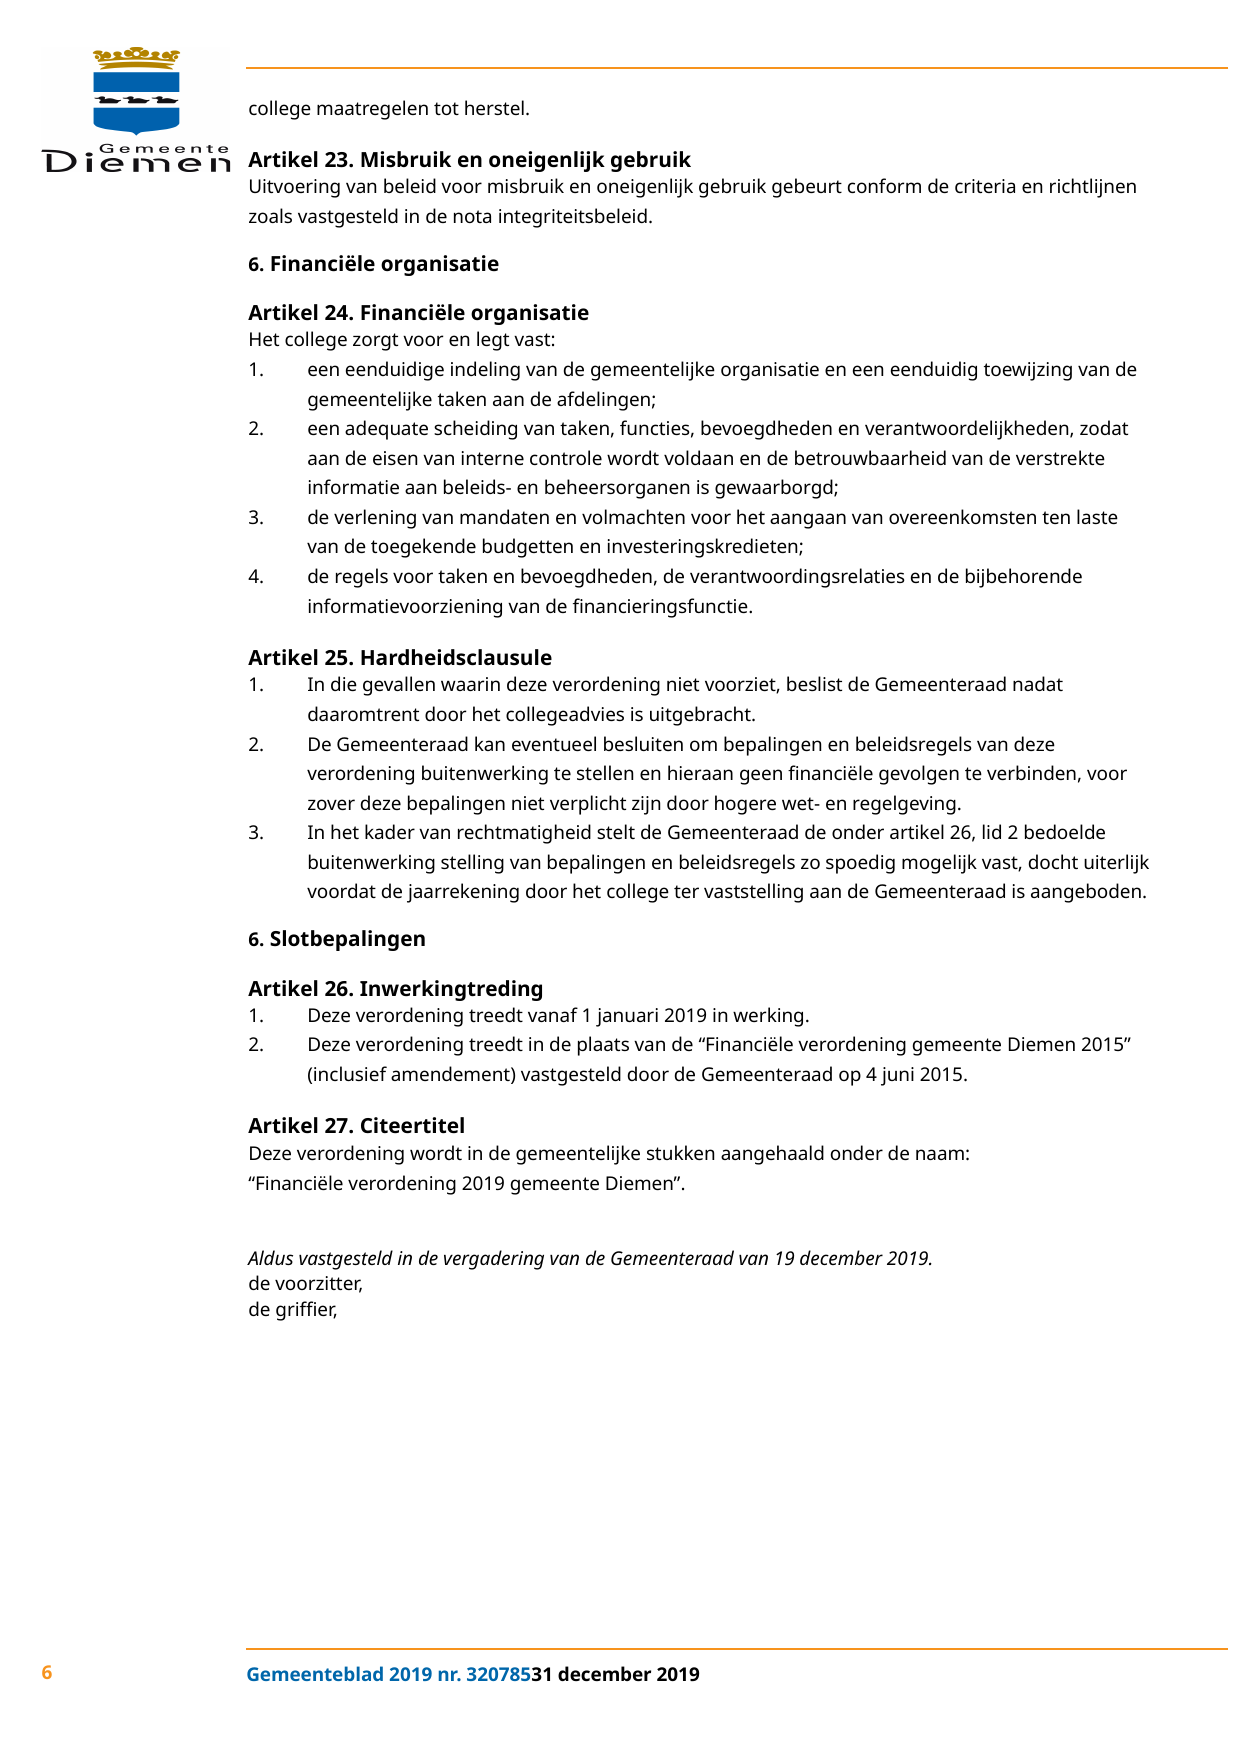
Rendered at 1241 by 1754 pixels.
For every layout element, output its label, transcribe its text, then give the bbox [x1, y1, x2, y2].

picture [41, 47, 231, 172]
list De Gemeenteraad kan eventueel besluiten om bepalingen en beleidsregels van deze verordening buitenwerking te stellen en hieraan geen financiële gevolgen te verbinden, voor zover deze bepalingen niet verplicht zijn door hogere wet- en regelgeving. [248, 731, 1152, 816]
list een eenduidige indeling van de gemeentelijke organisatie en een eenduidig toewijzing van de gemeentelijke taken aan de afdelingen; [248, 356, 1152, 411]
list de regels voor taken en bevoegdheden, de verantwoordingsrelaties en de bijbehorende informatievoorziening van de financieringsfunctie. [248, 563, 1152, 618]
text Artikel 24. Financiële organisatie [248, 298, 1152, 327]
text Artikel 25. Hardheidsclausule [248, 643, 1152, 672]
text 6. Slotbepalingen [248, 924, 1152, 953]
text Deze verordening wordt in de gemeentelijke stukken aangehaald onder de naam: [248, 1140, 1152, 1166]
text Uitvoering van beleid voor misbruik en oneigenlijk gebruik gebeurt conform de criteria en richtlijnen zoals vastgesteld in de nota integriteitsbeleid. [248, 174, 1152, 229]
text de voorzitter, [248, 1271, 1152, 1296]
text Aldus vastgesteld in de vergadering van de Gemeenteraad van 19 december 2019. [248, 1245, 1152, 1271]
text “Financiële verordening 2019 gemeente Diemen”. [248, 1170, 1152, 1195]
text college maatregelen tot herstel. [248, 95, 1152, 121]
text Artikel 27. Citeertitel [248, 1112, 1152, 1140]
list een adequate scheiding van taken, functies, bevoegdheden en verantwoordelijkheden, zodat aan de eisen van interne controle wordt voldaan en de betrouwbaarheid van de verstrekte informatie aan beleids- en beheersorganen is gewaarborgd; [248, 415, 1152, 500]
list Deze verordening treedt vanaf 1 januari 2019 in werking. [248, 1002, 1152, 1028]
list de verlening van mandaten en volmachten voor het aangaan van overeenkomsten ten laste van de toegekende budgetten en investeringskredieten; [248, 504, 1152, 559]
text 6. Financiële organisatie [248, 249, 1152, 277]
list In het kader van rechtmatigheid stelt de Gemeenteraad de onder artikel 26, lid 2 bedoelde buitenwerking stelling van bepalingen en beleidsregels zo spoedig mogelijk vast, docht uiterlijk voordat de jaarrekening door het college ter vaststelling aan de Gemeenteraad is aangeboden. [248, 819, 1152, 904]
text Artikel 26. Inwerkingtreding [248, 974, 1152, 1002]
text de griffier, [248, 1296, 1152, 1322]
list Deze verordening treedt in de plaats van de “Financiële verordening gemeente Diemen 2015” (inclusief amendement) vastgesteld door de Gemeenteraad op 4 juni 2015. [248, 1032, 1152, 1087]
text Artikel 23. Misbruik en oneigenlijk gebruik [248, 145, 1152, 174]
list In die gevallen waarin deze verordening niet voorziet, beslist de Gemeenteraad nadat daaromtrent door het collegeadvies is uitgebracht. [248, 672, 1152, 727]
text Het college zorgt voor en legt vast: [248, 327, 1152, 352]
